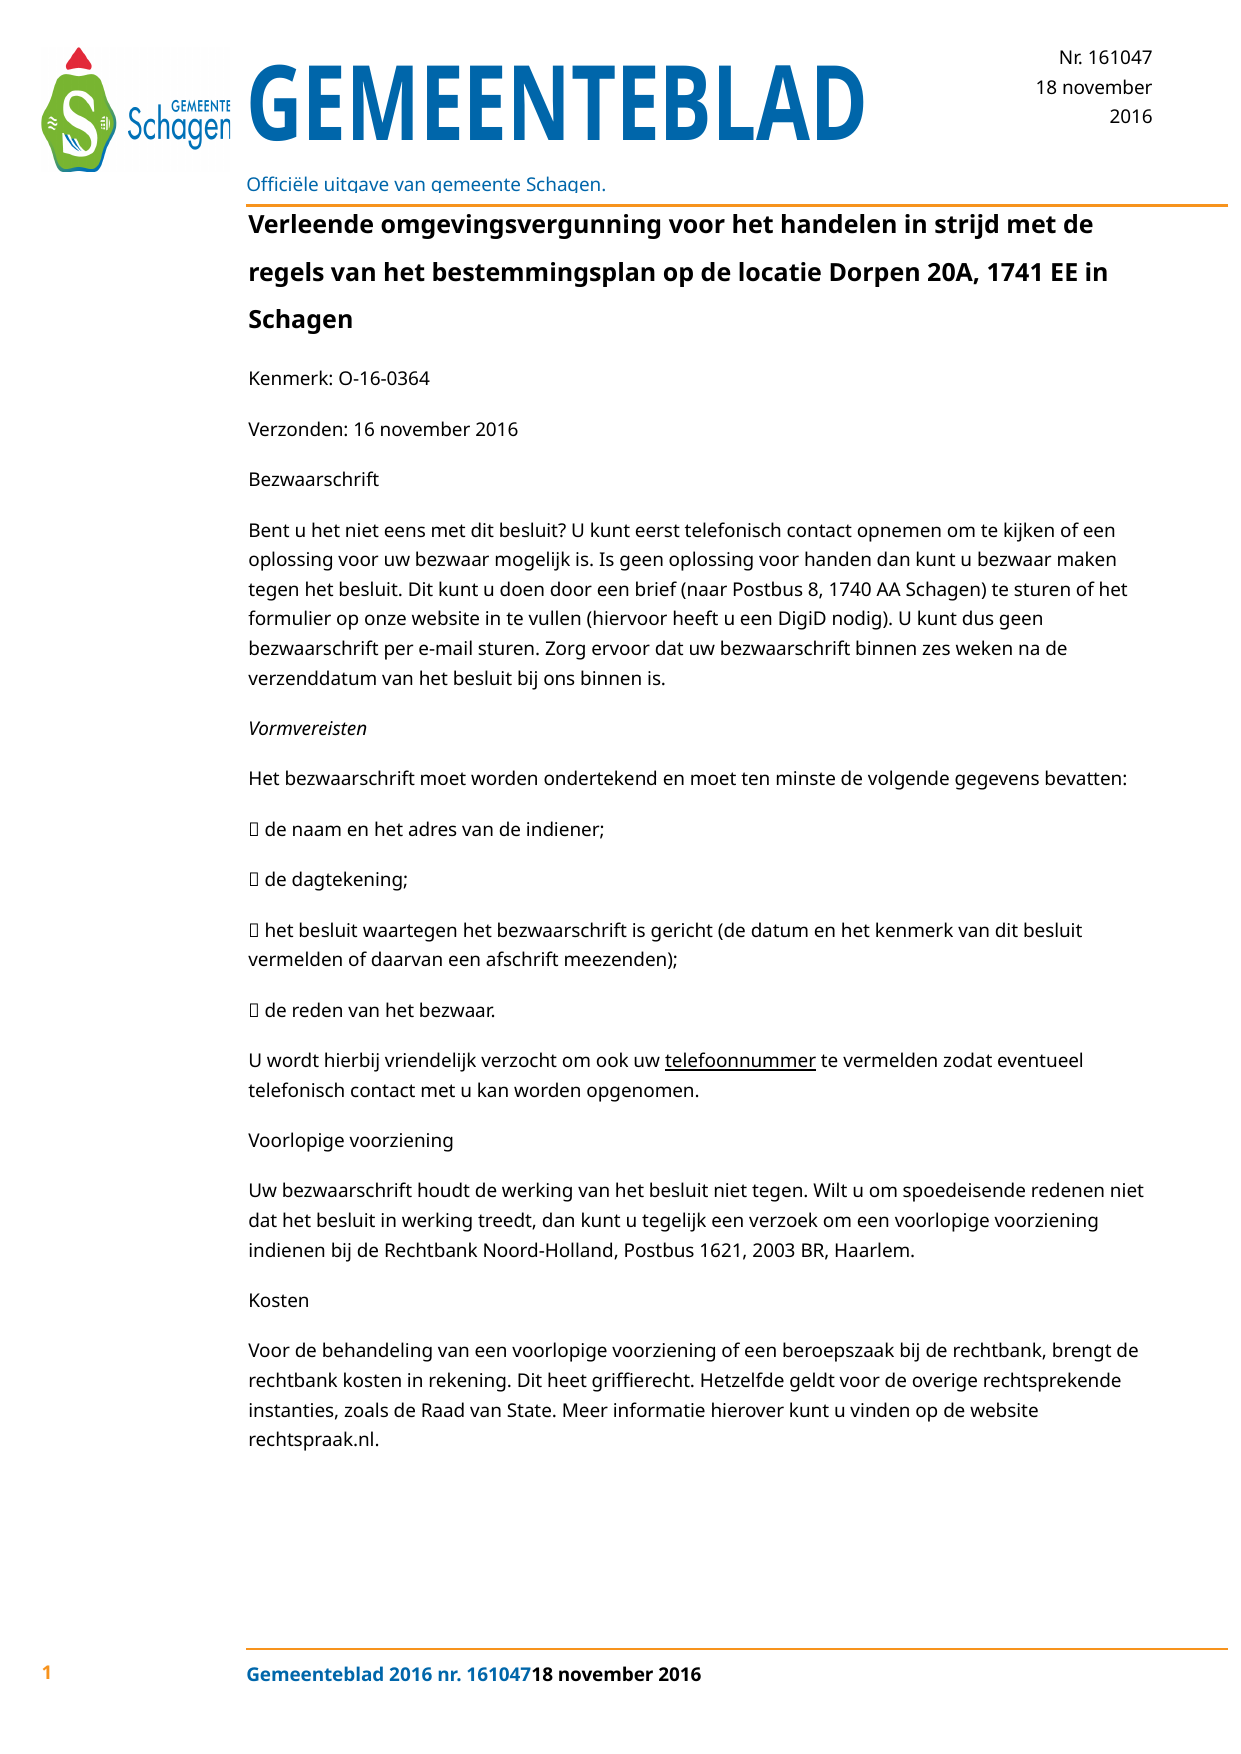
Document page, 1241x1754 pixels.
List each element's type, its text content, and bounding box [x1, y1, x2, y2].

text Bent u het niet eens met dit besluit? U kunt eerst telefonisch contact opnemen om te kijken of een oplossing voor uw bezwaar mogelijk is. Is geen oplossing voor handen dan kunt u bezwaar maken tegen het besluit. Dit kunt u doen door een brief (naar Postbus 8, 1740 AA Schagen) te sturen of het formulier op onze website in te vullen (hiervoor heeft u een DigiD nodig). U kunt dus geen bezwaarschrift per e-mail sturen. Zorg ervoor dat uw bezwaarschrift binnen zes weken na de verzenddatum van het besluit bij ons binnen is. [248, 517, 1152, 690]
text Het bezwaarschrift moet worden ondertekend en moet ten minste de volgende gegevens bevatten: [248, 766, 1152, 791]
text  de dagtekening; [248, 866, 1152, 892]
text  de naam en het adres van de indiener; [248, 816, 1152, 842]
text Kosten [248, 1287, 1152, 1313]
text Uw bezwaarschrift houdt de werking van het besluit niet tegen. Wilt u om spoedeisende redenen niet dat het besluit in werking treedt, dan kunt u tegelijk een verzoek om een voorlopige voorziening indienen bij de Rechtbank Noord-Holland, Postbus 1621, 2003 BR, Haarlem. [248, 1178, 1152, 1262]
text Verleende omgevingsvergunning voor het handelen in strijd met de regels van het bestemmingsplan op de locatie Dorpen 20A, 1741 EE in Schagen [248, 207, 1152, 336]
text Bezwaarschrift [248, 466, 1152, 492]
text  het besluit waartegen het bezwaarschrift is gericht (de datum en het kenmerk van dit besluit vermelden of daarvan een afschrift meezenden); [248, 917, 1152, 972]
text U wordt hierbij vriendelijk verzocht om ook uw telefoonnummer te vermelden zodat eventueel telefonisch contact met u kan worden opgenomen. [248, 1047, 1152, 1102]
text Voorlopige voorziening [248, 1127, 1152, 1153]
text Voor de behandeling van een voorlopige voorziening of een beroepszaak bij de rechtbank, brengt de rechtbank kosten in rekening. Dit heet griffierecht. Hetzelfde geldt voor de overige rechtsprekende instanties, zoals de Raad van State. Meer informatie hierover kunt u vinden op de website rechtspraak.nl. [248, 1338, 1152, 1452]
text Vormvereisten [248, 715, 1152, 741]
text Verzonden: 16 november 2016 [248, 416, 1152, 442]
text Kenmerk: O-16-0364 [248, 366, 1152, 391]
picture [41, 47, 231, 172]
text  de reden van het bezwaar. [248, 997, 1152, 1022]
